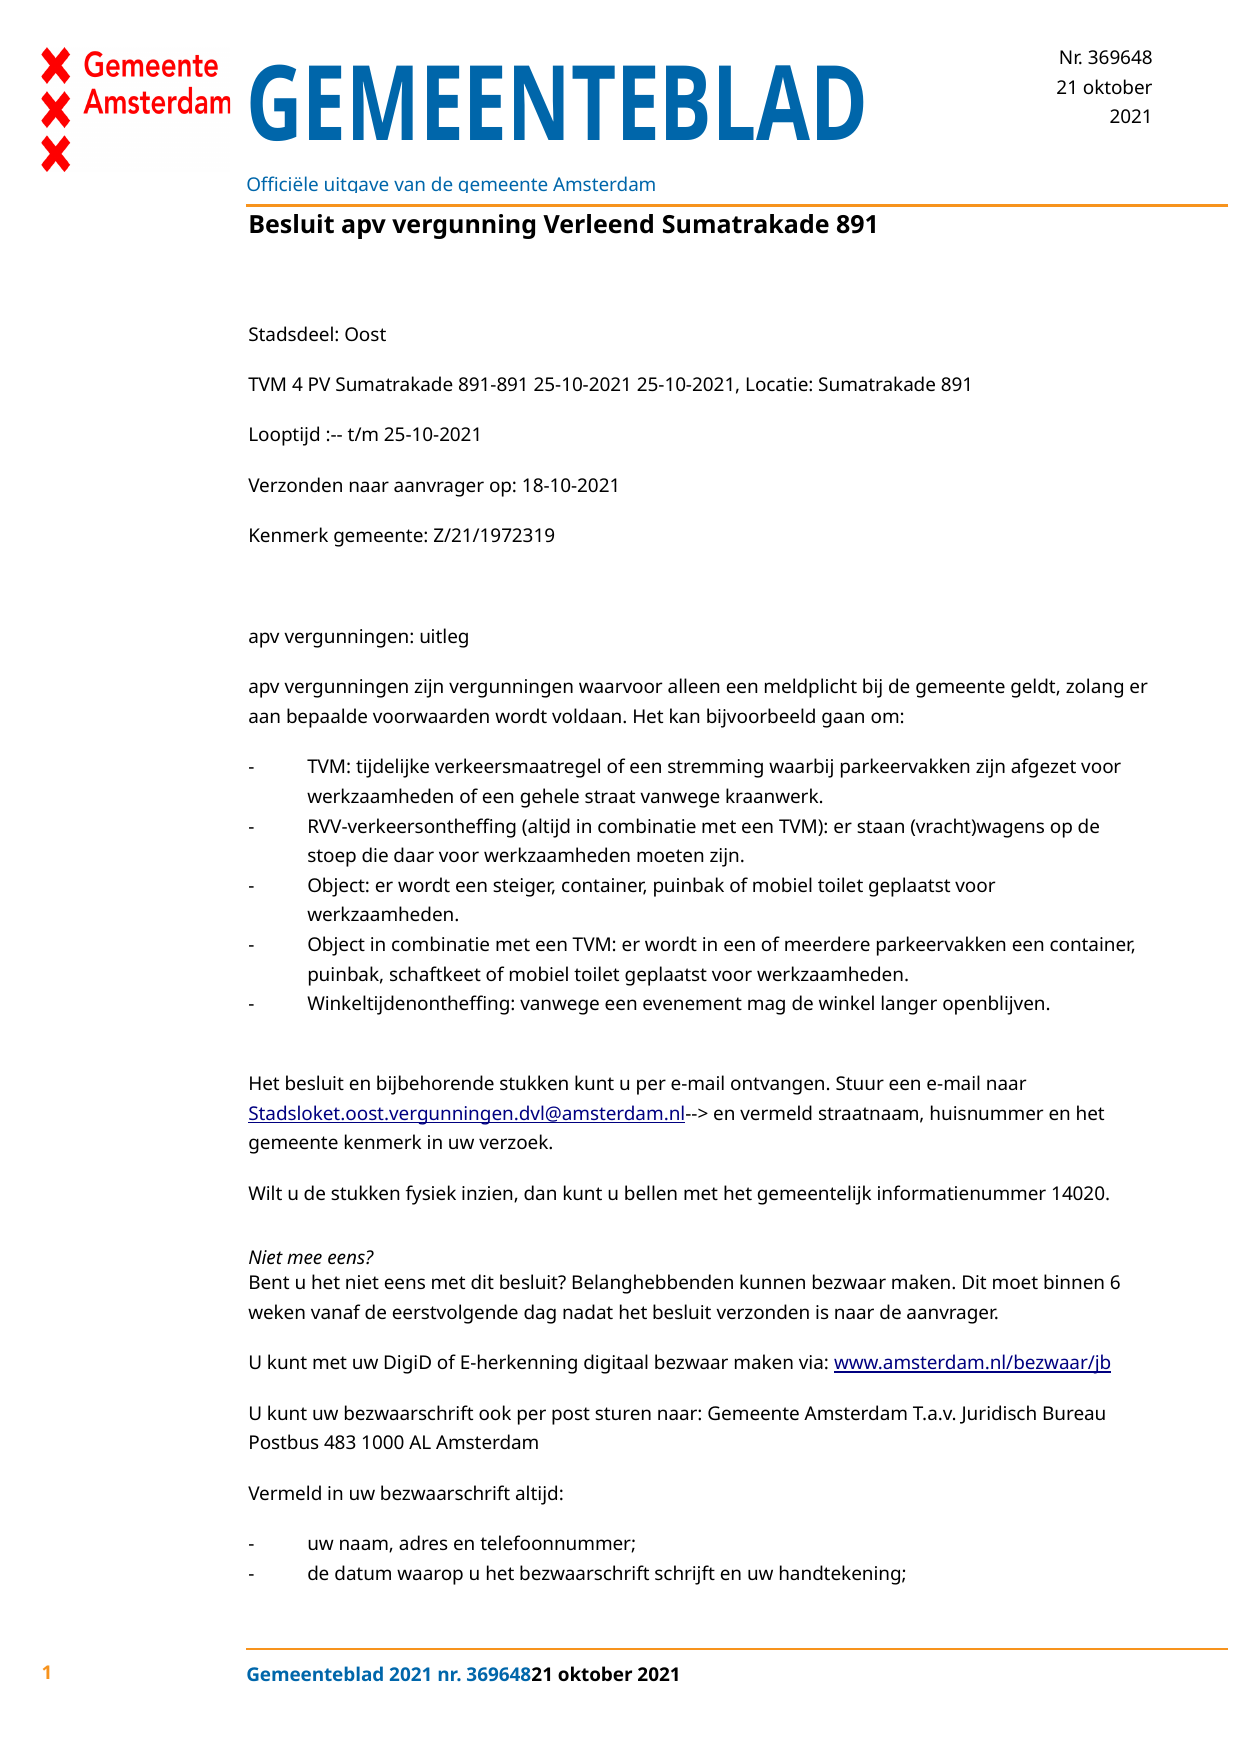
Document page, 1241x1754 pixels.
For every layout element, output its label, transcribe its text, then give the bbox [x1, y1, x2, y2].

text Stadsdeel: Oost [248, 321, 1152, 346]
text Besluit apv vergunning Verleend Sumatrakade 891 [248, 207, 1152, 241]
list Winkeltijdenontheffing: vanwege een evenement mag de winkel langer openblijven. [248, 990, 1152, 1016]
text U kunt met uw DigiD of E-herkenning digitaal bezwaar maken via: www.amsterdam.nl/bezwaar/jb [248, 1349, 1152, 1375]
list RVV-verkeersontheffing (altijd in combinatie met een TVM): er staan (vracht)wagens op de stoep die daar voor werkzaamheden moeten zijn. [248, 813, 1152, 868]
text Verzonden naar aanvrager op: 18-10-2021 [248, 472, 1152, 498]
text Bent u het niet eens met dit besluit? Belanghebbenden kunnen bezwaar maken. Dit moet binnen 6 weken vanaf de eerstvolgende dag nadat het besluit verzonden is naar de aanvrager. [248, 1269, 1152, 1325]
text Looptijd :-- t/m 25-10-2021 [248, 422, 1152, 447]
list Object: er wordt een steiger, container, puinbak of mobiel toilet geplaatst voor werkzaamheden. [248, 872, 1152, 927]
text Kenmerk gemeente: Z/21/1972319 [248, 522, 1152, 548]
text U kunt uw bezwaarschrift ook per post sturen naar: Gemeente Amsterdam T.a.v. Juridisch Bureau Postbus 483 1000 AL Amsterdam [248, 1400, 1152, 1455]
picture [41, 47, 231, 172]
list uw naam, adres en telefoonnummer; [248, 1530, 1152, 1556]
text apv vergunningen: uitleg [248, 623, 1152, 649]
text apv vergunningen zijn vergunningen waarvoor alleen een meldplicht bij de gemeente geldt, zolang er aan bepaalde voorwaarden wordt voldaan. Het kan bijvoorbeeld gaan om: [248, 674, 1152, 729]
list TVM: tijdelijke verkeersmaatregel of een stremming waarbij parkeervakken zijn afgezet voor werkzaamheden of een gehele straat vanwege kraanwerk. [248, 754, 1152, 809]
text Vermeld in uw bezwaarschrift altijd: [248, 1480, 1152, 1506]
text Wilt u de stukken fysiek inzien, dan kunt u bellen met het gemeentelijk informatienummer 14020. [248, 1180, 1152, 1206]
text TVM 4 PV Sumatrakade 891-891 25-10-2021 25-10-2021, Locatie: Sumatrakade 891 [248, 371, 1152, 397]
list Object in combinatie met een TVM: er wordt in een of meerdere parkeervakken een container, puinbak, schaftkeet of mobiel toilet geplaatst voor werkzaamheden. [248, 931, 1152, 986]
list de datum waarop u het bezwaarschrift schrijft en uw handtekening; [248, 1560, 1152, 1586]
text Het besluit en bijbehorende stukken kunt u per e-mail ontvangen. Stuur een e-mail naar Stadsloket.oost.vergunningen.dvl@amsterdam.nl--> en vermeld straatnaam, huisnummer en het gemeente kenmerk in uw verzoek. [248, 1070, 1152, 1155]
text Niet mee eens? [248, 1244, 1152, 1269]
